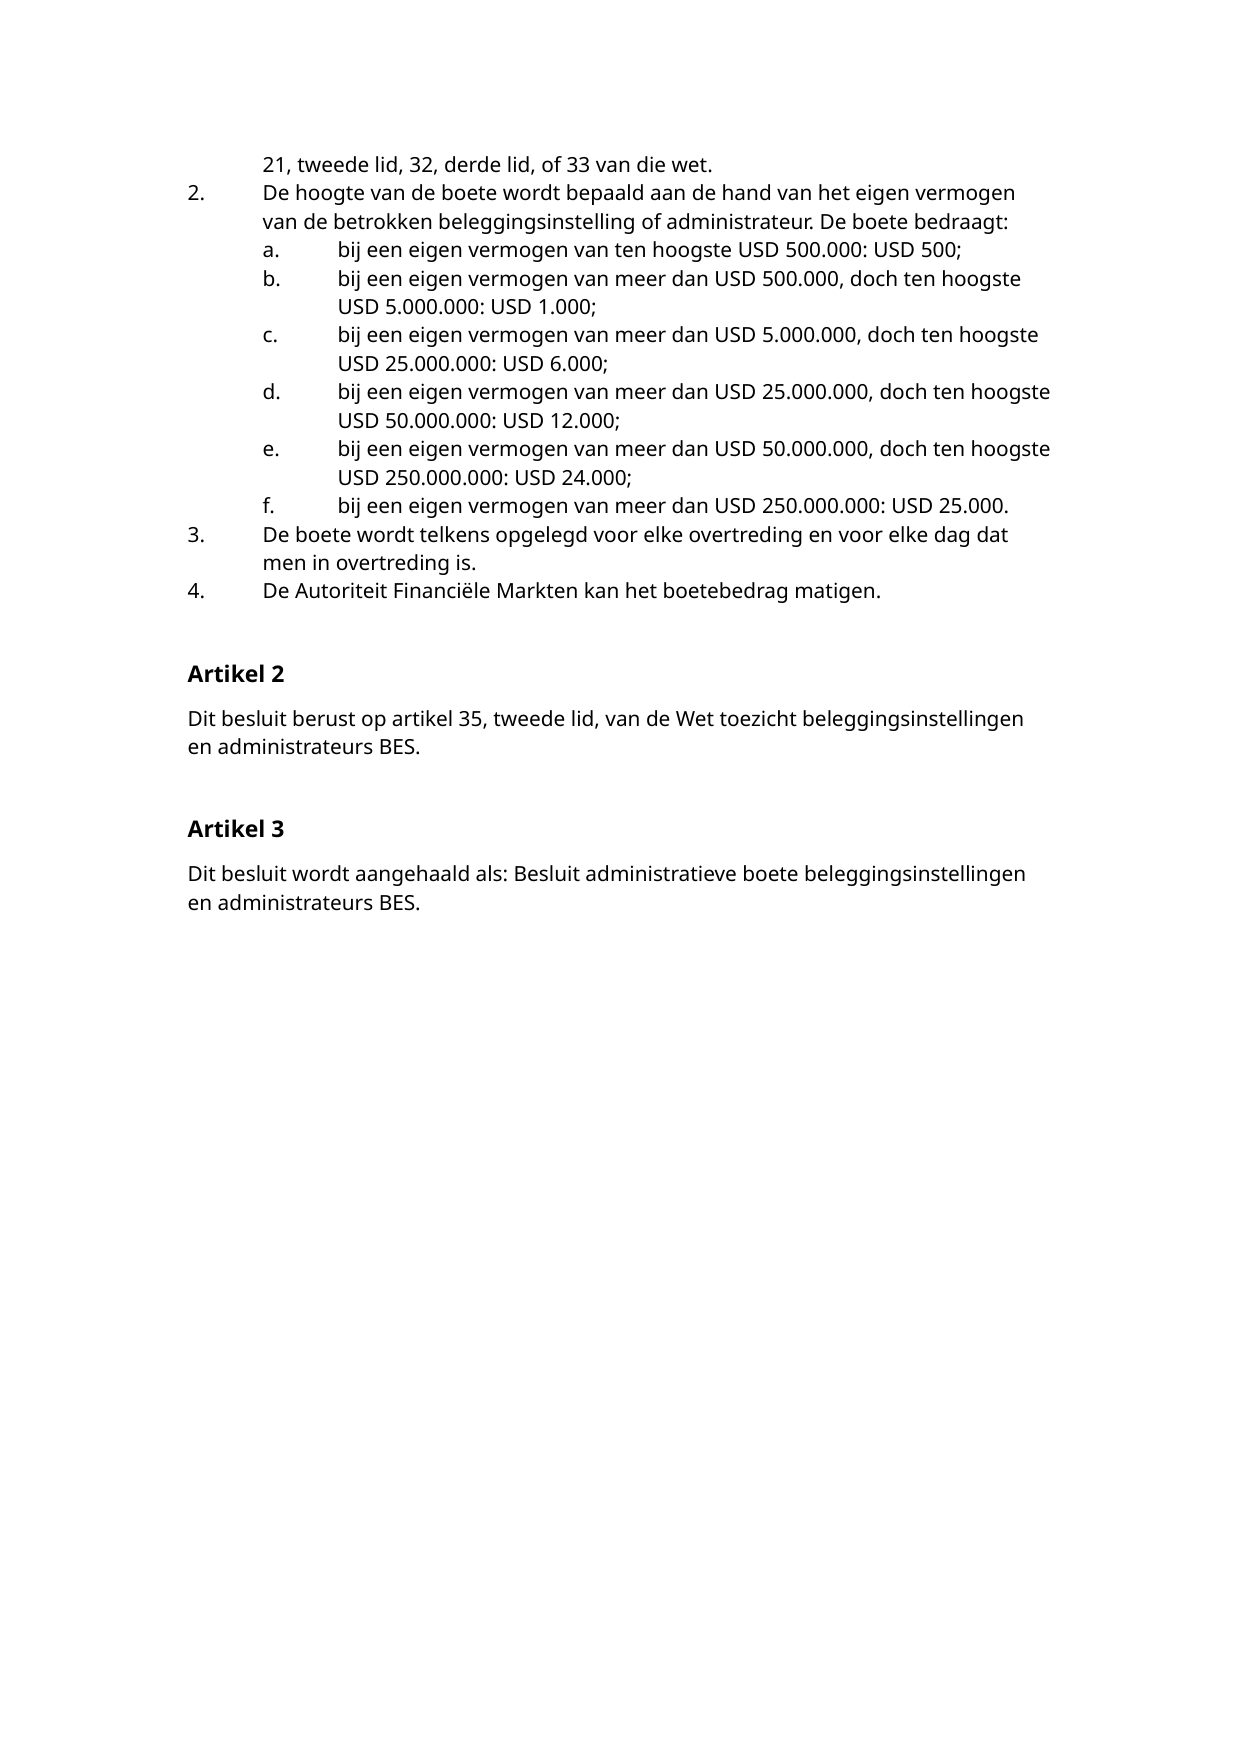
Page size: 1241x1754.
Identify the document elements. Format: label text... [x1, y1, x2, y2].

list bij een eigen vermogen van meer dan USD 5.000.000, doch ten hoogste USD 25.000.000: USD 6.000; [262, 321, 1053, 377]
list De boete wordt telkens opgelegd voor elke overtreding en voor elke dag dat men in overtreding is. [187, 520, 1053, 577]
list bij een eigen vermogen van meer dan USD 25.000.000, doch ten hoogste USD 50.000.000: USD 12.000; [262, 377, 1053, 434]
list bij een eigen vermogen van meer dan USD 250.000.000: USD 25.000. [262, 491, 1053, 520]
subtitle Artikel 3 [187, 813, 1053, 844]
list De Autoriteit Financiële Markten kan het boetebedrag matigen. [187, 577, 1053, 605]
subtitle Artikel 2 [187, 657, 1053, 689]
list De hoogte van de boete wordt bepaald aan de hand van het eigen vermogen van de betrokken beleggingsinstelling of administrateur. De boete bedraagt: [187, 178, 1053, 235]
list bij een eigen vermogen van meer dan USD 50.000.000, doch ten hoogste USD 250.000.000: USD 24.000; [262, 434, 1053, 491]
list bij een eigen vermogen van ten hoogste USD 500.000: USD 500; [262, 235, 1053, 264]
list bij een eigen vermogen van meer dan USD 500.000, doch ten hoogste USD 5.000.000: USD 1.000; [262, 264, 1053, 321]
text Dit besluit wordt aangehaald als: Besluit administratieve boete beleggingsinstellingen en administrateurs BES. [187, 859, 1053, 916]
text Dit besluit berust op artikel 35, tweede lid, van de Wet toezicht beleggingsinstellingen en administrateurs BES. [187, 704, 1053, 761]
list 21, tweede lid, 32, derde lid, of 33 van die wet. [187, 150, 1053, 178]
